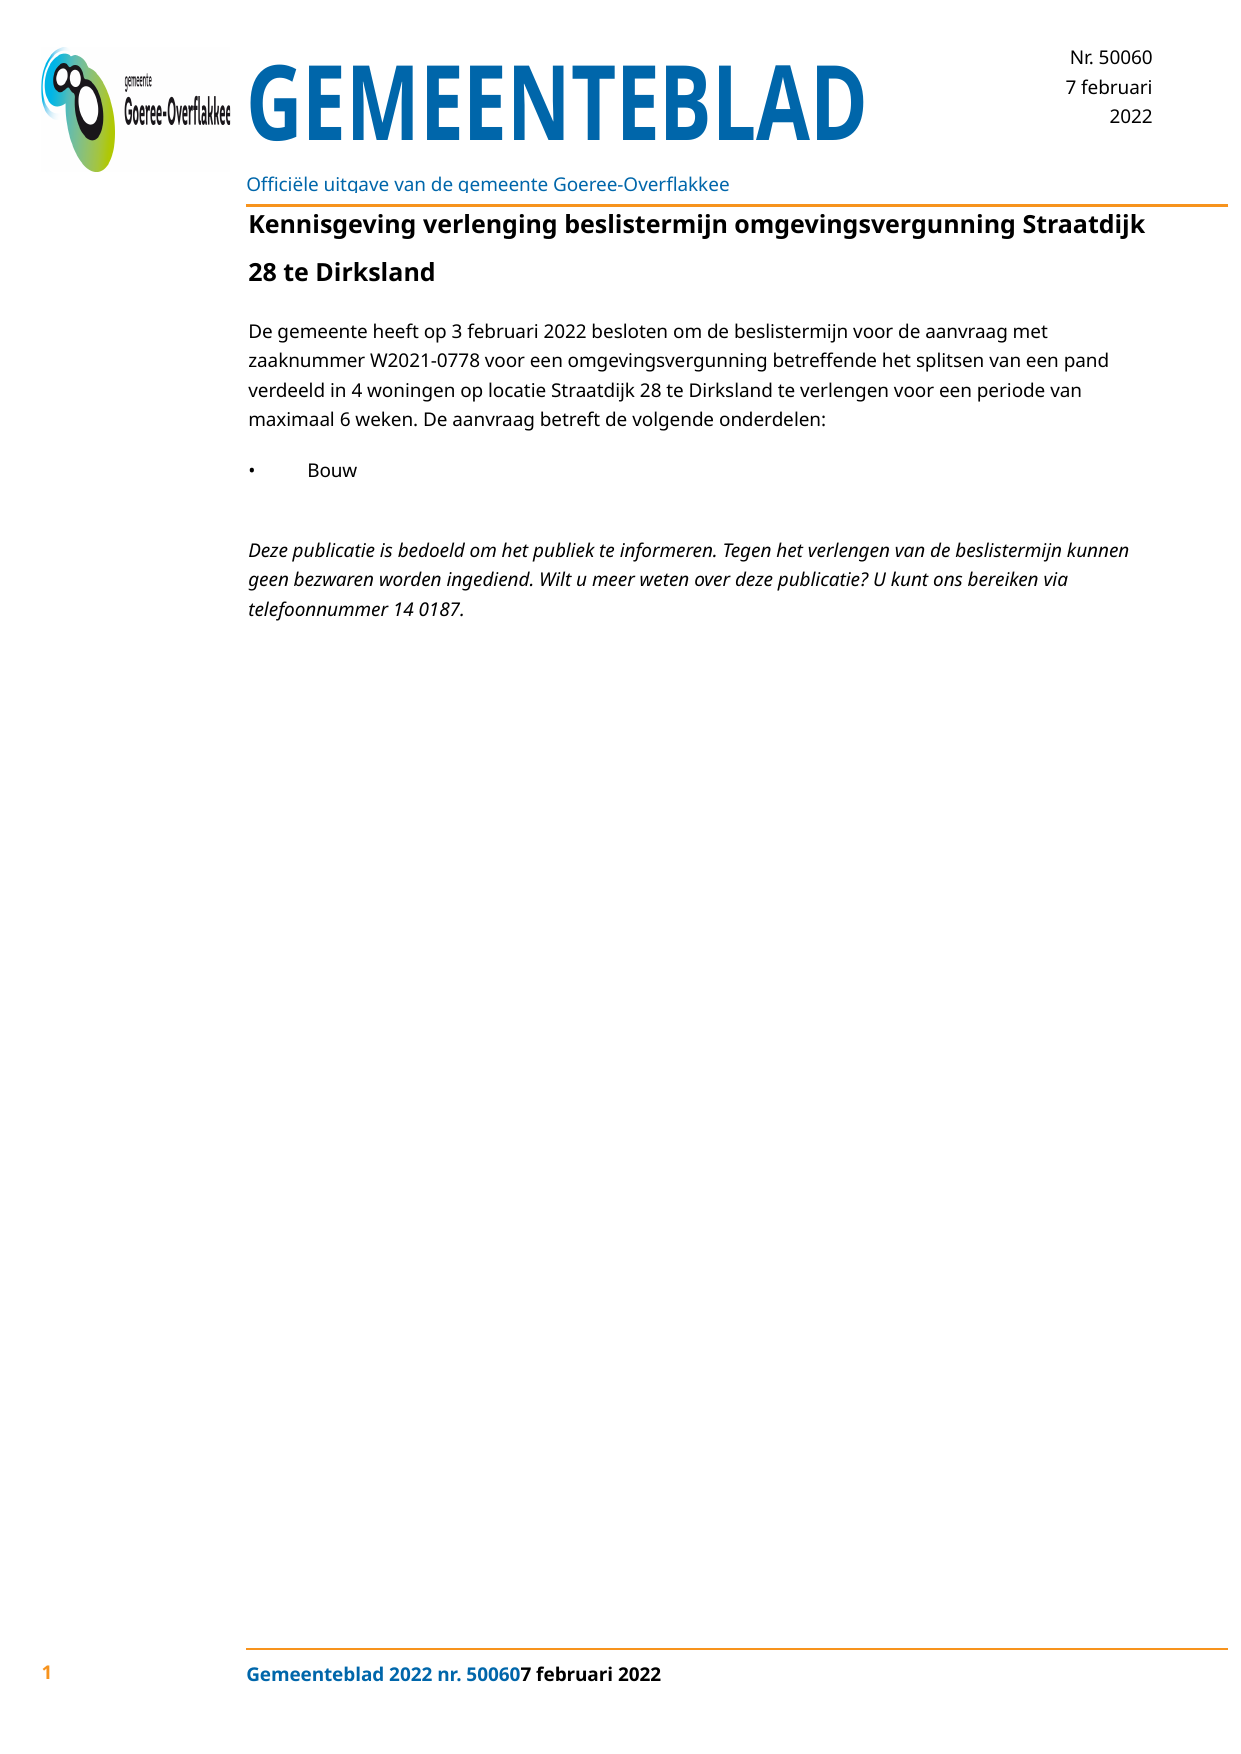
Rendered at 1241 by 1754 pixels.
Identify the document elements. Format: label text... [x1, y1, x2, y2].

picture [41, 47, 231, 172]
list Bouw [248, 457, 1152, 483]
text De gemeente heeft op 3 februari 2022 besloten om de beslistermijn voor de aanvraag met zaaknummer W2021-0778 voor een omgevingsvergunning betreffende het splitsen van een pand verdeeld in 4 woningen op locatie Straatdijk 28 te Dirksland te verlengen voor een periode van maximaal 6 weken. De aanvraag betreft de volgende onderdelen: [248, 318, 1152, 432]
text Kennisgeving verlenging beslistermijn omgevingsvergunning Straatdijk 28 te Dirksland [248, 207, 1152, 288]
text Deze publicatie is bedoeld om het publiek te informeren. Tegen het verlengen van de beslistermijn kunnen geen bezwaren worden ingediend. Wilt u meer weten over deze publicatie? U kunt ons bereiken via telefoonnummer 14 0187. [248, 537, 1152, 622]
